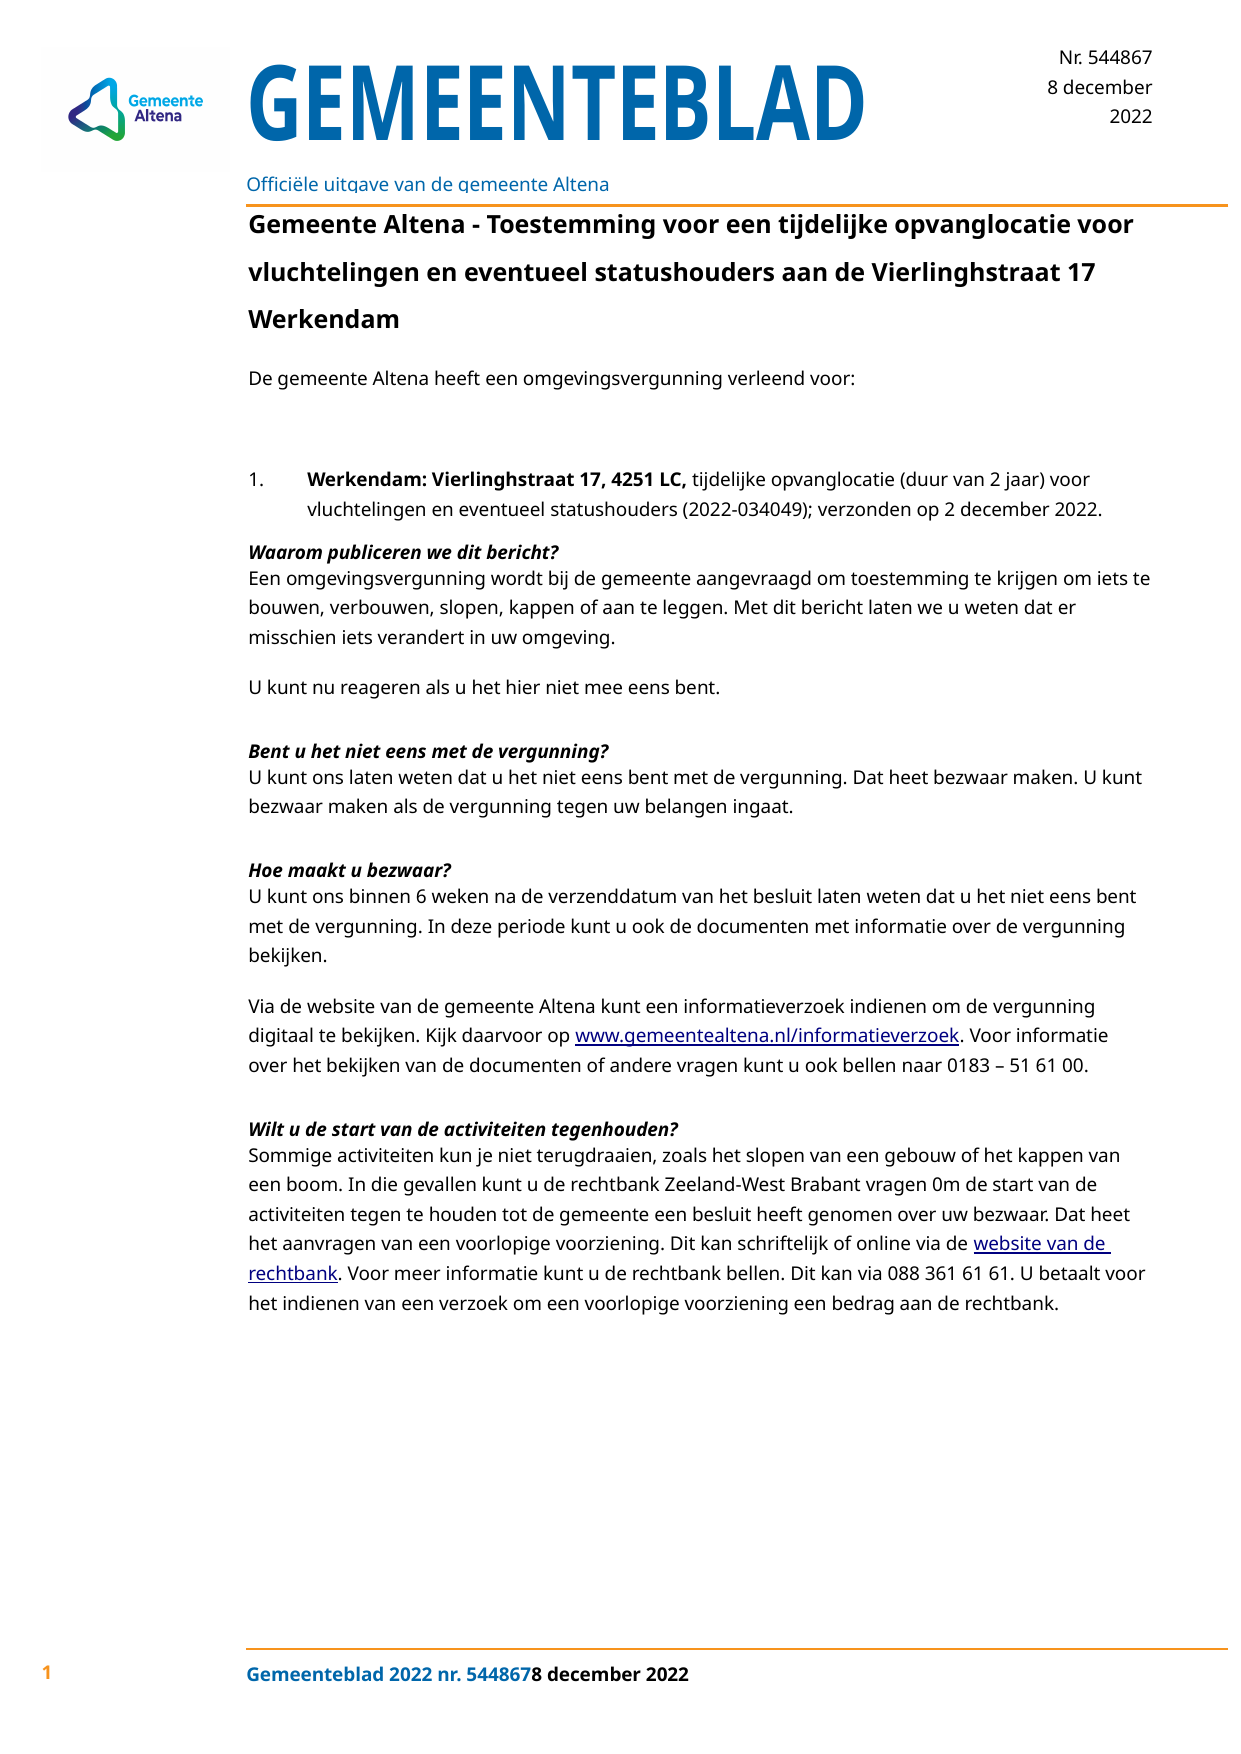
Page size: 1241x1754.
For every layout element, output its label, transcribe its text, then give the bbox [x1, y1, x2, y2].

text U kunt ons laten weten dat u het niet eens bent met de vergunning. Dat heet bezwaar maken. U kunt bezwaar maken als de vergunning tegen uw belangen ingaat. [248, 764, 1152, 819]
text De gemeente Altena heeft een omgevingsvergunning verleend voor: [248, 366, 1152, 391]
text U kunt ons binnen 6 weken na de verzenddatum van het besluit laten weten dat u het niet eens bent met de vergunning. In deze periode kunt u ook de documenten met informatie over de vergunning bekijken. [248, 883, 1152, 968]
text Bent u het niet eens met de vergunning? [248, 738, 1152, 764]
list Werkendam: Vierlinghstraat 17, 4251 LC, tijdelijke opvanglocatie (duur van 2 jaar) voor vluchtelingen en eventueel statushouders (2022-034049); verzonden op 2 december 2022. [248, 466, 1152, 522]
text Gemeente Altena - Toestemming voor een tijdelijke opvanglocatie voor vluchtelingen en eventueel statushouders aan de Vierlinghstraat 17 Werkendam [248, 207, 1152, 336]
text Sommige activiteiten kun je niet terugdraaien, zoals het slopen van een gebouw of het kappen van een boom. In die gevallen kunt u de rechtbank Zeeland-West Brabant vragen 0m de start van de activiteiten tegen te houden tot de gemeente een besluit heeft genomen over uw bezwaar. Dat heet het aanvragen van een voorlopige voorziening. Dit kan schriftelijk of online via de website van de rechtbank. Voor meer informatie kunt u de rechtbank bellen. Dit kan via 088 361 61 61. U betaalt voor het indienen van een verzoek om een voorlopige voorziening een bedrag aan de rechtbank. [248, 1142, 1152, 1315]
text Een omgevingsvergunning wordt bij de gemeente aangevraagd om toestemming te krijgen om iets te bouwen, verbouwen, slopen, kappen of aan te leggen. Met dit bericht laten we u weten dat er misschien iets verandert in uw omgeving. [248, 565, 1152, 650]
text U kunt nu reageren als u het hier niet mee eens bent. [248, 674, 1152, 700]
text Wilt u de start van de activiteiten tegenhouden? [248, 1116, 1152, 1142]
picture [41, 47, 231, 172]
text Waarom publiceren we dit bericht? [248, 539, 1152, 565]
text Hoe maakt u bezwaar? [248, 858, 1152, 883]
text Via de website van de gemeente Altena kunt een informatieverzoek indienen om de vergunning digitaal te bekijken. Kijk daarvoor op www.gemeentealtena.nl/informatieverzoek. Voor informatie over het bekijken van de documenten of andere vragen kunt u ook bellen naar 0183 – 51 61 00. [248, 993, 1152, 1078]
